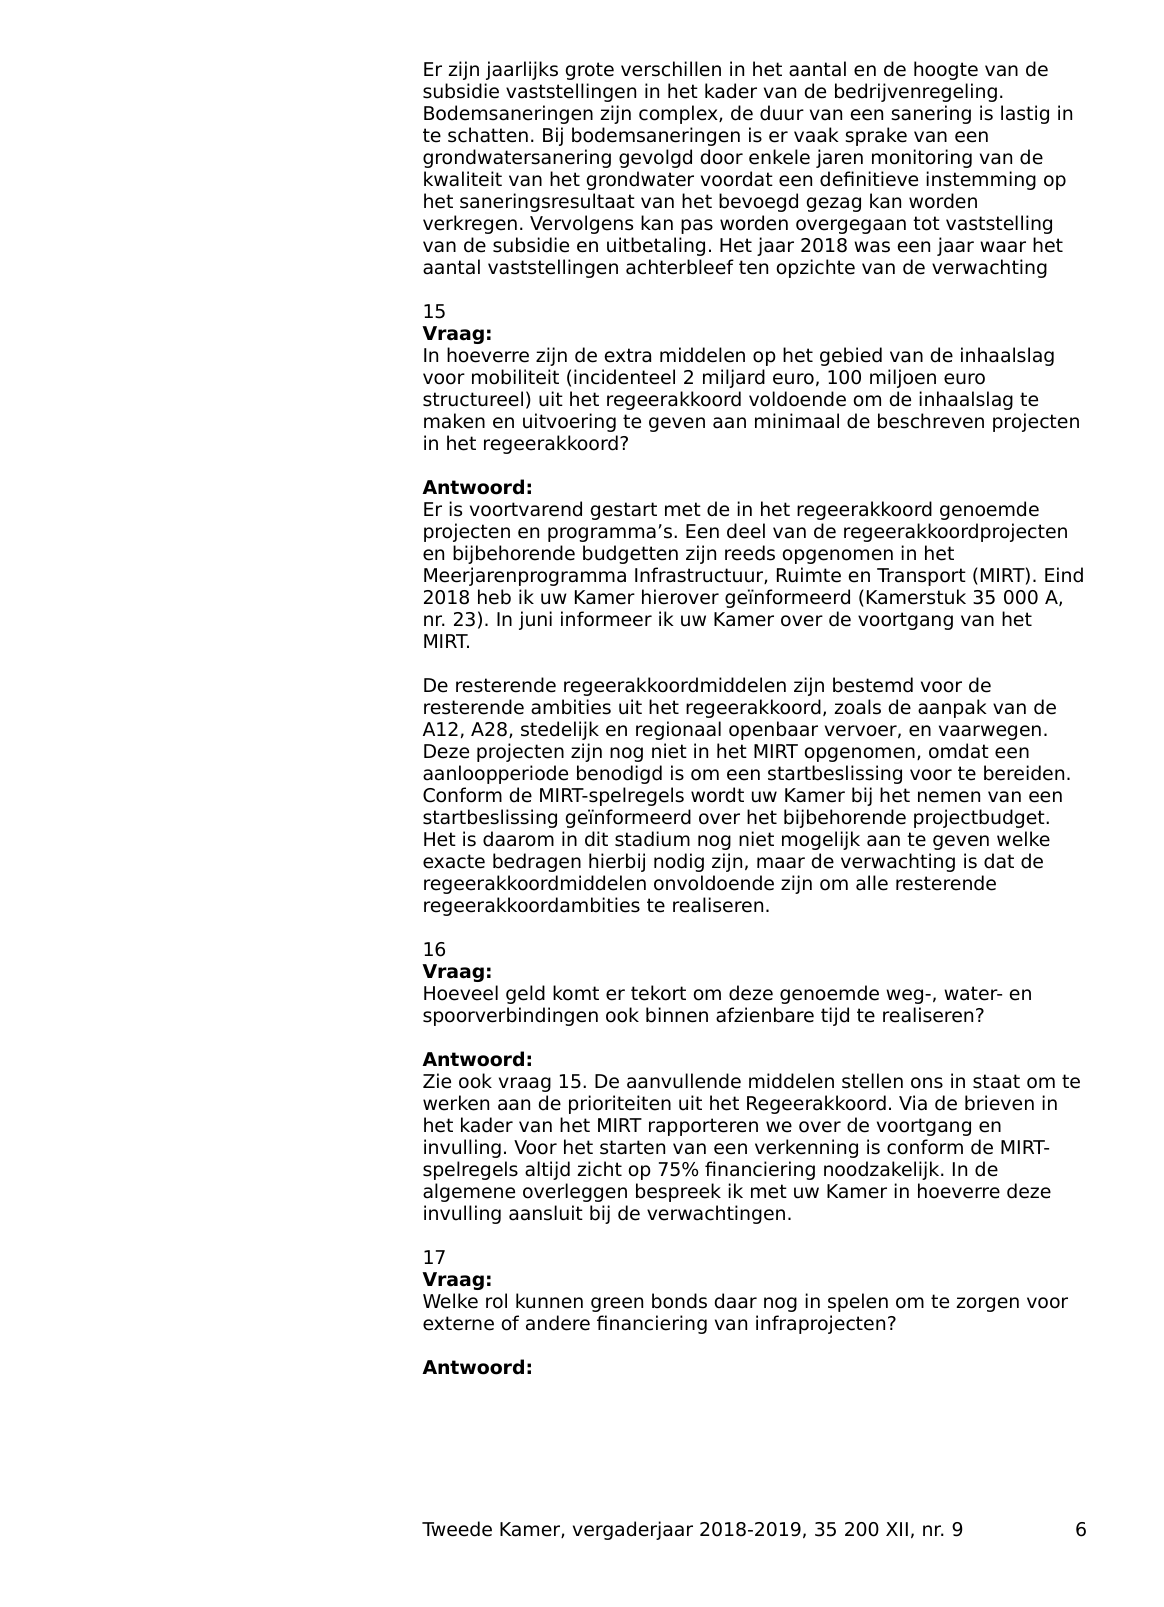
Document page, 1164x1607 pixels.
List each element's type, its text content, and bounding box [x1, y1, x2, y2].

text Antwoord: [422, 1357, 1087, 1379]
text Vraag: [422, 1269, 1087, 1291]
text 16 [422, 939, 1087, 961]
text Hoeveel geld komt er tekort om deze genoemde weg-, water- en spoorverbindingen ook binnen afzienbare tijd te realiseren? [422, 983, 1087, 1027]
text Er is voortvarend gestart met de in het regeerakkoord genoemde projecten en programma’s. Een deel van de regeerakkoordprojecten en bijbehorende budgetten zijn reeds opgenomen in het Meerjarenprogramma Infrastructuur, Ruimte en Transport (MIRT). Eind 2018 heb ik uw Kamer hierover geïnformeerd (Kamerstuk 35 000 A, nr. 23). In juni informeer ik uw Kamer over de voortgang van het MIRT. [422, 499, 1087, 653]
text Welke rol kunnen green bonds daar nog in spelen om te zorgen voor externe of andere financiering van infraprojecten? [422, 1291, 1087, 1335]
text Vraag: [422, 323, 1087, 345]
text In hoeverre zijn de extra middelen op het gebied van de inhaalslag voor mobiliteit (incidenteel 2 miljard euro, 100 miljoen euro structureel) uit het regeerakkoord voldoende om de inhaalslag te maken en uitvoering te geven aan minimaal de beschreven projecten in het regeerakkoord? [422, 345, 1087, 455]
text Vraag: [422, 961, 1087, 983]
text Zie ook vraag 15. De aanvullende middelen stellen ons in staat om te werken aan de prioriteiten uit het Regeerakkoord. Via de brieven in het kader van het MIRT rapporteren we over de voortgang en invulling. Voor het starten van een verkenning is conform de MIRT-spelregels altijd zicht op 75% financiering noodzakelijk. In de algemene overleggen bespreek ik met uw Kamer in hoeverre deze invulling aansluit bij de verwachtingen. [422, 1071, 1087, 1225]
text De resterende regeerakkoordmiddelen zijn bestemd voor de resterende ambities uit het regeerakkoord, zoals de aanpak van de A12, A28, stedelijk en regionaal openbaar vervoer, en vaarwegen. Deze projecten zijn nog niet in het MIRT opgenomen, omdat een aanloopperiode benodigd is om een startbeslissing voor te bereiden. Conform de MIRT-spelregels wordt uw Kamer bij het nemen van een startbeslissing geïnformeerd over het bijbehorende projectbudget. Het is daarom in dit stadium nog niet mogelijk aan te geven welke exacte bedragen hierbij nodig zijn, maar de verwachting is dat de regeerakkoordmiddelen onvoldoende zijn om alle resterende regeerakkoordambities te realiseren. [422, 675, 1087, 917]
text Antwoord: [422, 477, 1087, 499]
text Antwoord: [422, 1049, 1087, 1071]
text Er zijn jaarlijks grote verschillen in het aantal en de hoogte van de subsidie vaststellingen in het kader van de bedrijvenregeling. Bodemsaneringen zijn complex, de duur van een sanering is lastig in te schatten. Bij bodemsaneringen is er vaak sprake van een grondwatersanering gevolgd door enkele jaren monitoring van de kwaliteit van het grondwater voordat een definitieve instemming op het saneringsresultaat van het bevoegd gezag kan worden verkregen. Vervolgens kan pas worden overgegaan tot vaststelling van de subsidie en uitbetaling. Het jaar 2018 was een jaar waar het aantal vaststellingen achterbleef ten opzichte van de verwachting [422, 59, 1087, 279]
text 15 [422, 301, 1087, 323]
text 17 [422, 1247, 1087, 1269]
